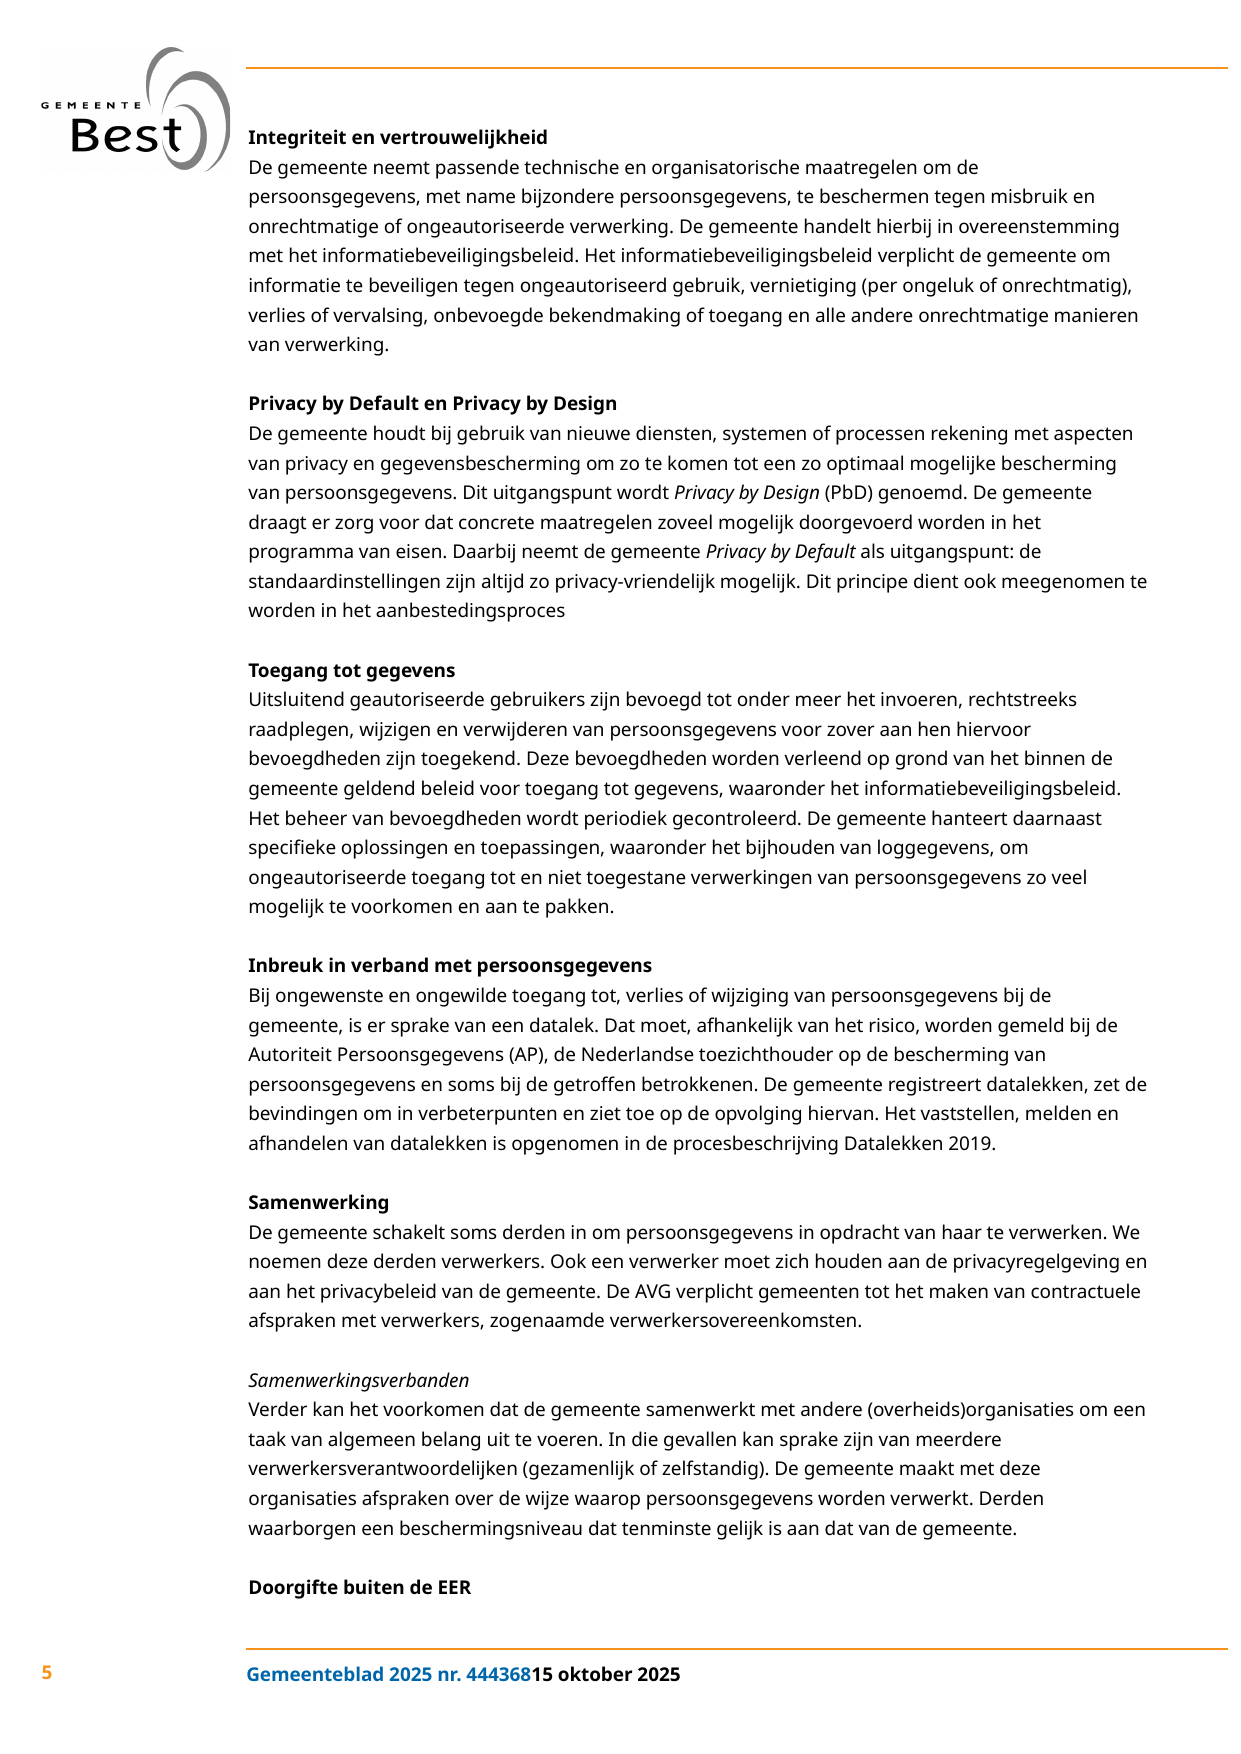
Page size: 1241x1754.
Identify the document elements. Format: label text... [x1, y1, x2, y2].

text De gemeente schakelt soms derden in om persoonsgegevens in opdracht van haar te verwerken. We noemen deze derden verwerkers. Ook een verwerker moet zich houden aan de privacyregelgeving en aan het privacybeleid van de gemeente. De AVG verplicht gemeenten tot het maken van contractuele afspraken met verwerkers, zogenaamde verwerkersovereenkomsten. [248, 1219, 1152, 1333]
text Privacy by Default en Privacy by Design [248, 391, 1152, 416]
text De gemeente houdt bij gebruik van nieuwe diensten, systemen of processen rekening met aspecten van privacy en gegevensbescherming om zo te komen tot een zo optimaal mogelijke bescherming van persoonsgegevens. Dit uitgangspunt wordt Privacy by Design (PbD) genoemd. De gemeente draagt er zorg voor dat concrete maatregelen zoveel mogelijk doorgevoerd worden in het programma van eisen. Daarbij neemt de gemeente Privacy by Default als uitgangspunt: de standaardinstellingen zijn altijd zo privacy-vriendelijk mogelijk. Dit principe dient ook meegenomen te worden in het aanbestedingsproces [248, 420, 1152, 623]
text Samenwerkingsverbanden [248, 1367, 1152, 1393]
text Doorgifte buiten de EER [248, 1574, 1152, 1600]
text Inbreuk in verband met persoonsgegevens [248, 953, 1152, 978]
text Toegang tot gegevens [248, 657, 1152, 683]
text Uitsluitend geautoriseerde gebruikers zijn bevoegd tot onder meer het invoeren, rechtstreeks raadplegen, wijzigen en verwijderen van persoonsgegevens voor zover aan hen hiervoor bevoegdheden zijn toegekend. Deze bevoegdheden worden verleend op grond van het binnen de gemeente geldend beleid voor toegang tot gegevens, waaronder het informatiebeveiligingsbeleid. Het beheer van bevoegdheden wordt periodiek gecontroleerd. De gemeente hanteert daarnaast specifieke oplossingen en toepassingen, waaronder het bijhouden van loggegevens, om ongeautoriseerde toegang tot en niet toegestane verwerkingen van persoonsgegevens zo veel mogelijk te voorkomen en aan te pakken. [248, 686, 1152, 919]
text Samenwerking [248, 1189, 1152, 1215]
text Bij ongewenste en ongewilde toegang tot, verlies of wijziging van persoonsgegevens bij de gemeente, is er sprake van een datalek. Dat moet, afhankelijk van het risico, worden gemeld bij de Autoriteit Persoonsgegevens (AP), de Nederlandse toezichthouder op de bescherming van persoonsgegevens en soms bij de getroffen betrokkenen. De gemeente registreert datalekken, zet de bevindingen om in verbeterpunten en ziet toe op de opvolging hiervan. Het vaststellen, melden en afhandelen van datalekken is opgenomen in de procesbeschrijving Datalekken 2019. [248, 982, 1152, 1156]
text Verder kan het voorkomen dat de gemeente samenwerkt met andere (overheids)organisaties om een taak van algemeen belang uit te voeren. In die gevallen kan sprake zijn van meerdere verwerkersverantwoordelijken (gezamenlijk of zelfstandig). De gemeente maakt met deze organisaties afspraken over de wijze waarop persoonsgegevens worden verwerkt. Derden waarborgen een beschermingsniveau dat tenminste gelijk is aan dat van de gemeente. [248, 1396, 1152, 1541]
text Integriteit en vertrouwelijkheid [248, 124, 1152, 150]
picture [41, 47, 231, 172]
text De gemeente neemt passende technische en organisatorische maatregelen om de persoonsgegevens, met name bijzondere persoonsgegevens, te beschermen tegen misbruik en onrechtmatige of ongeautoriseerde verwerking. De gemeente handelt hierbij in overeenstemming met het informatiebeveiligingsbeleid. Het informatiebeveiligingsbeleid verplicht de gemeente om informatie te beveiligen tegen ongeautoriseerd gebruik, vernietiging (per ongeluk of onrechtmatig), verlies of vervalsing, onbevoegde bekendmaking of toegang en alle andere onrechtmatige manieren van verwerking. [248, 154, 1152, 357]
